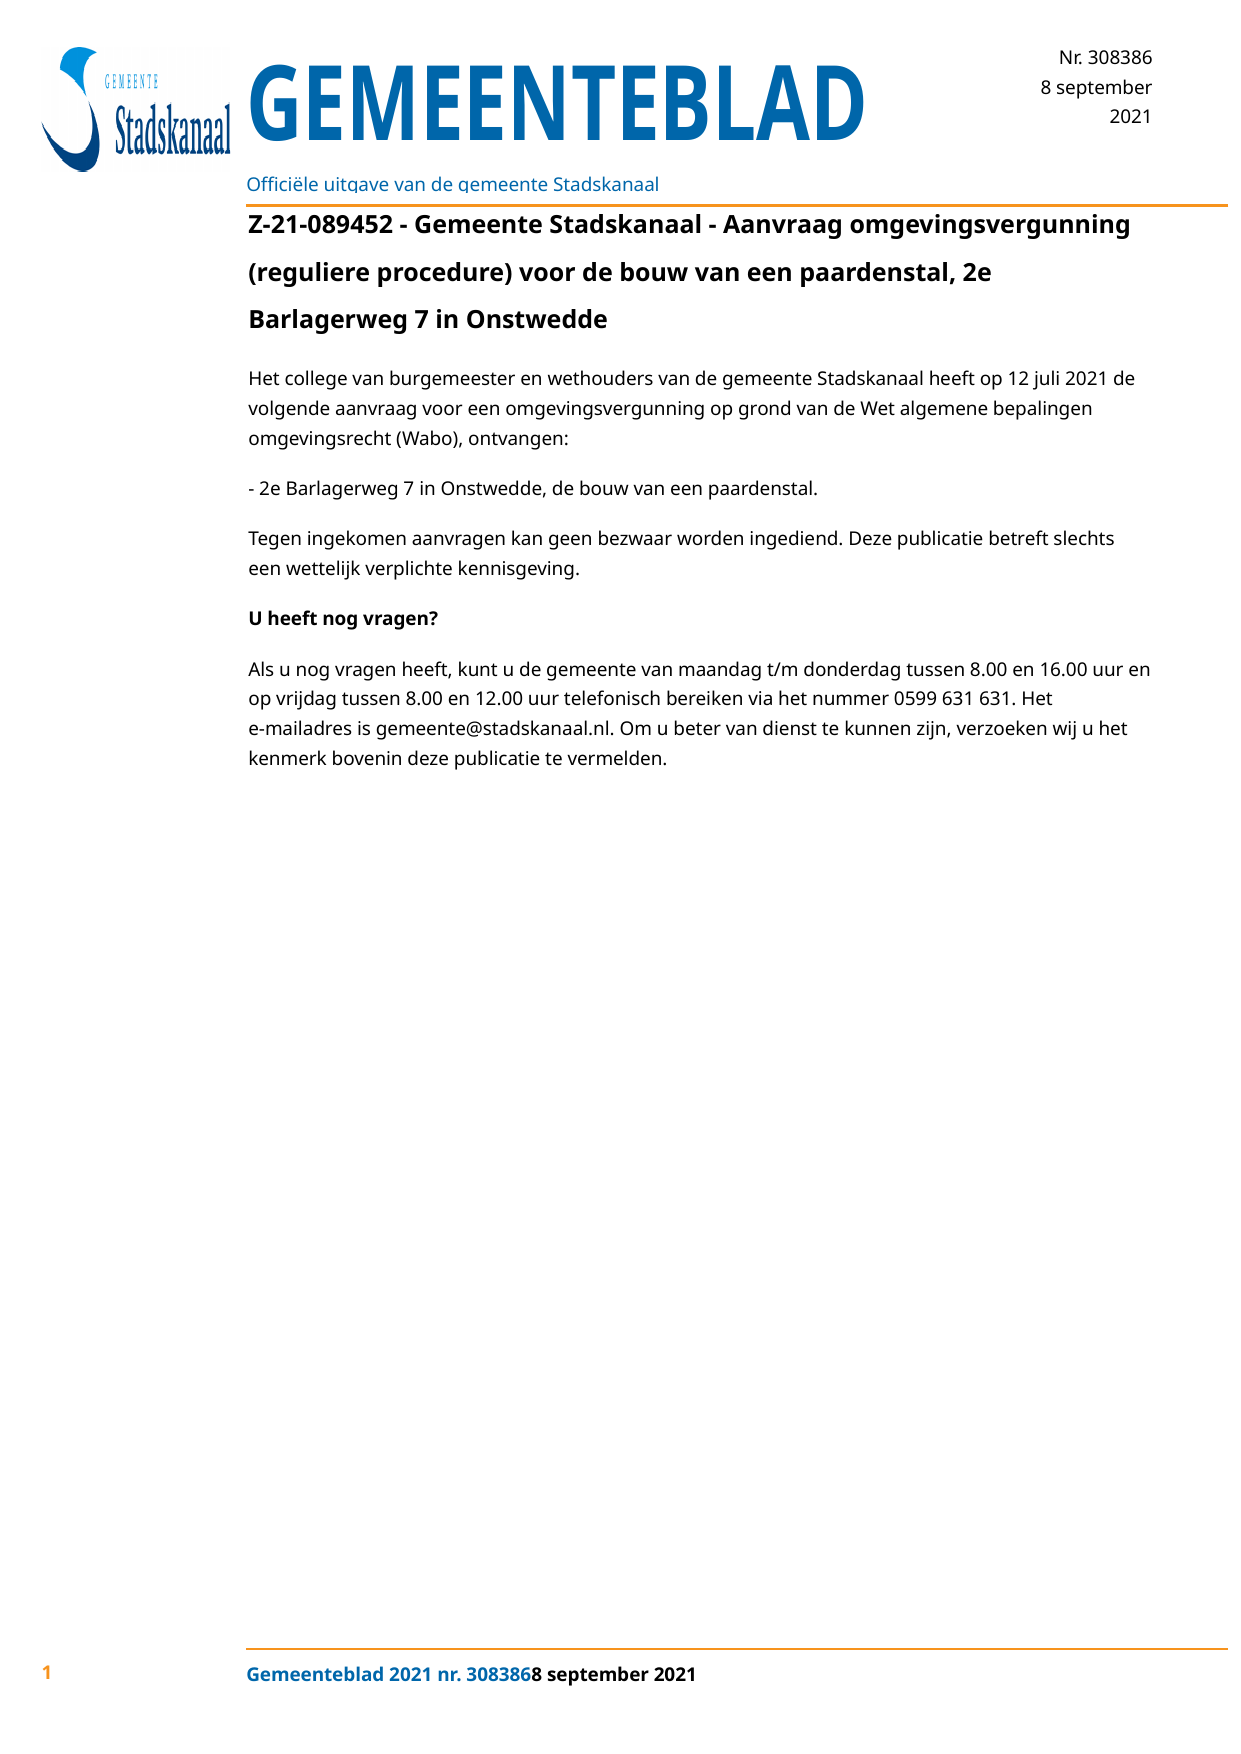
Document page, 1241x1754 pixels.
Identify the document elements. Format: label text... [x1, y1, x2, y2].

text Tegen ingekomen aanvragen kan geen bezwaar worden ingediend. Deze publicatie betreft slechts een wettelijk verplichte kennisgeving. [248, 526, 1152, 581]
text U heeft nog vragen? [248, 606, 1152, 631]
text Z-21-089452 - Gemeente Stadskanaal - Aanvraag omgevingsvergunning (reguliere procedure) voor de bouw van een paardenstal, 2e Barlagerweg 7 in Onstwedde [248, 207, 1152, 336]
text - 2e Barlagerweg 7 in Onstwedde, de bouw van een paardenstal. [248, 475, 1152, 501]
text Als u nog vragen heeft, kunt u de gemeente van maandag t/m donderdag tussen 8.00 en 16.00 uur en op vrijdag tussen 8.00 en 12.00 uur telefonisch bereiken via het nummer 0599 631 631. Het e‑mailadres is gemeente@stadskanaal.nl. Om u beter van dienst te kunnen zijn, verzoeken wij u het kenmerk bovenin deze publicatie te vermelden. [248, 656, 1152, 770]
text Het college van burgemeester en wethouders van de gemeente Stadskanaal heeft op 12 juli 2021 de volgende aanvraag voor een omgevingsvergunning op grond van de Wet algemene bepalingen omgevingsrecht (Wabo), ontvangen: [248, 366, 1152, 450]
picture [41, 47, 231, 172]
